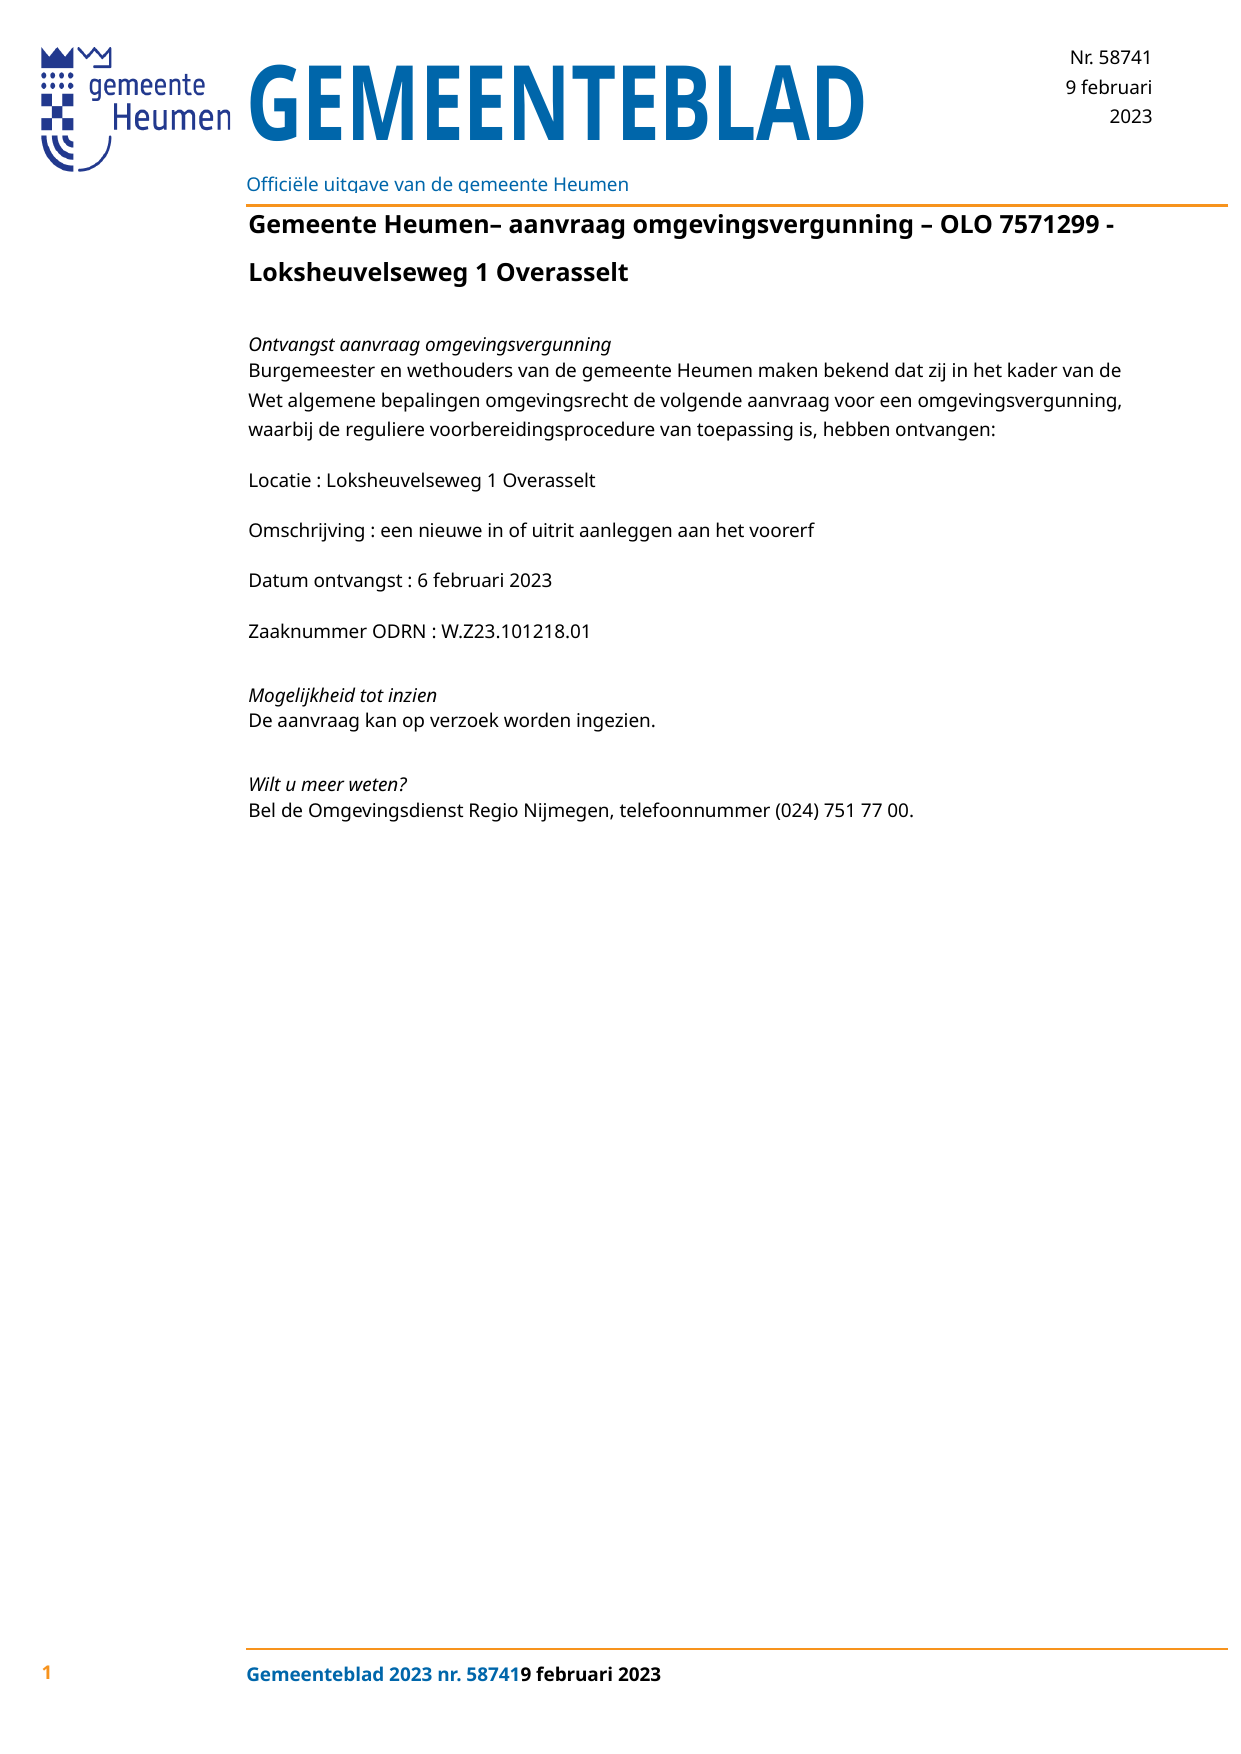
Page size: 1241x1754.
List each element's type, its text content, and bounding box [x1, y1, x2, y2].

text Omschrijving : een nieuwe in of uitrit aanleggen aan het voorerf [248, 517, 1152, 543]
text Wilt u meer weten? [248, 772, 1152, 797]
text Zaaknummer ODRN : W.Z23.101218.01 [248, 618, 1152, 644]
text De aanvraag kan op verzoek worden ingezien. [248, 708, 1152, 733]
text Burgemeester en wethouders van de gemeente Heumen maken bekend dat zij in het kader van de Wet algemene bepalingen omgevingsrecht de volgende aanvraag voor een omgevingsvergunning, waarbij de reguliere voorbereidingsprocedure van toepassing is, hebben ontvangen: [248, 357, 1152, 442]
text Mogelijkheid tot inzien [248, 682, 1152, 708]
text Bel de Omgevingsdienst Regio Nijmegen, telefoonnummer (024) 751 77 00. [248, 797, 1152, 823]
text Gemeente Heumen– aanvraag omgevingsvergunning – OLO 7571299 - Loksheuvelseweg 1 Overasselt [248, 207, 1152, 288]
picture [41, 47, 231, 172]
text Datum ontvangst : 6 februari 2023 [248, 568, 1152, 593]
text Locatie : Loksheuvelseweg 1 Overasselt [248, 467, 1152, 492]
text Ontvangst aanvraag omgevingsvergunning [248, 331, 1152, 357]
